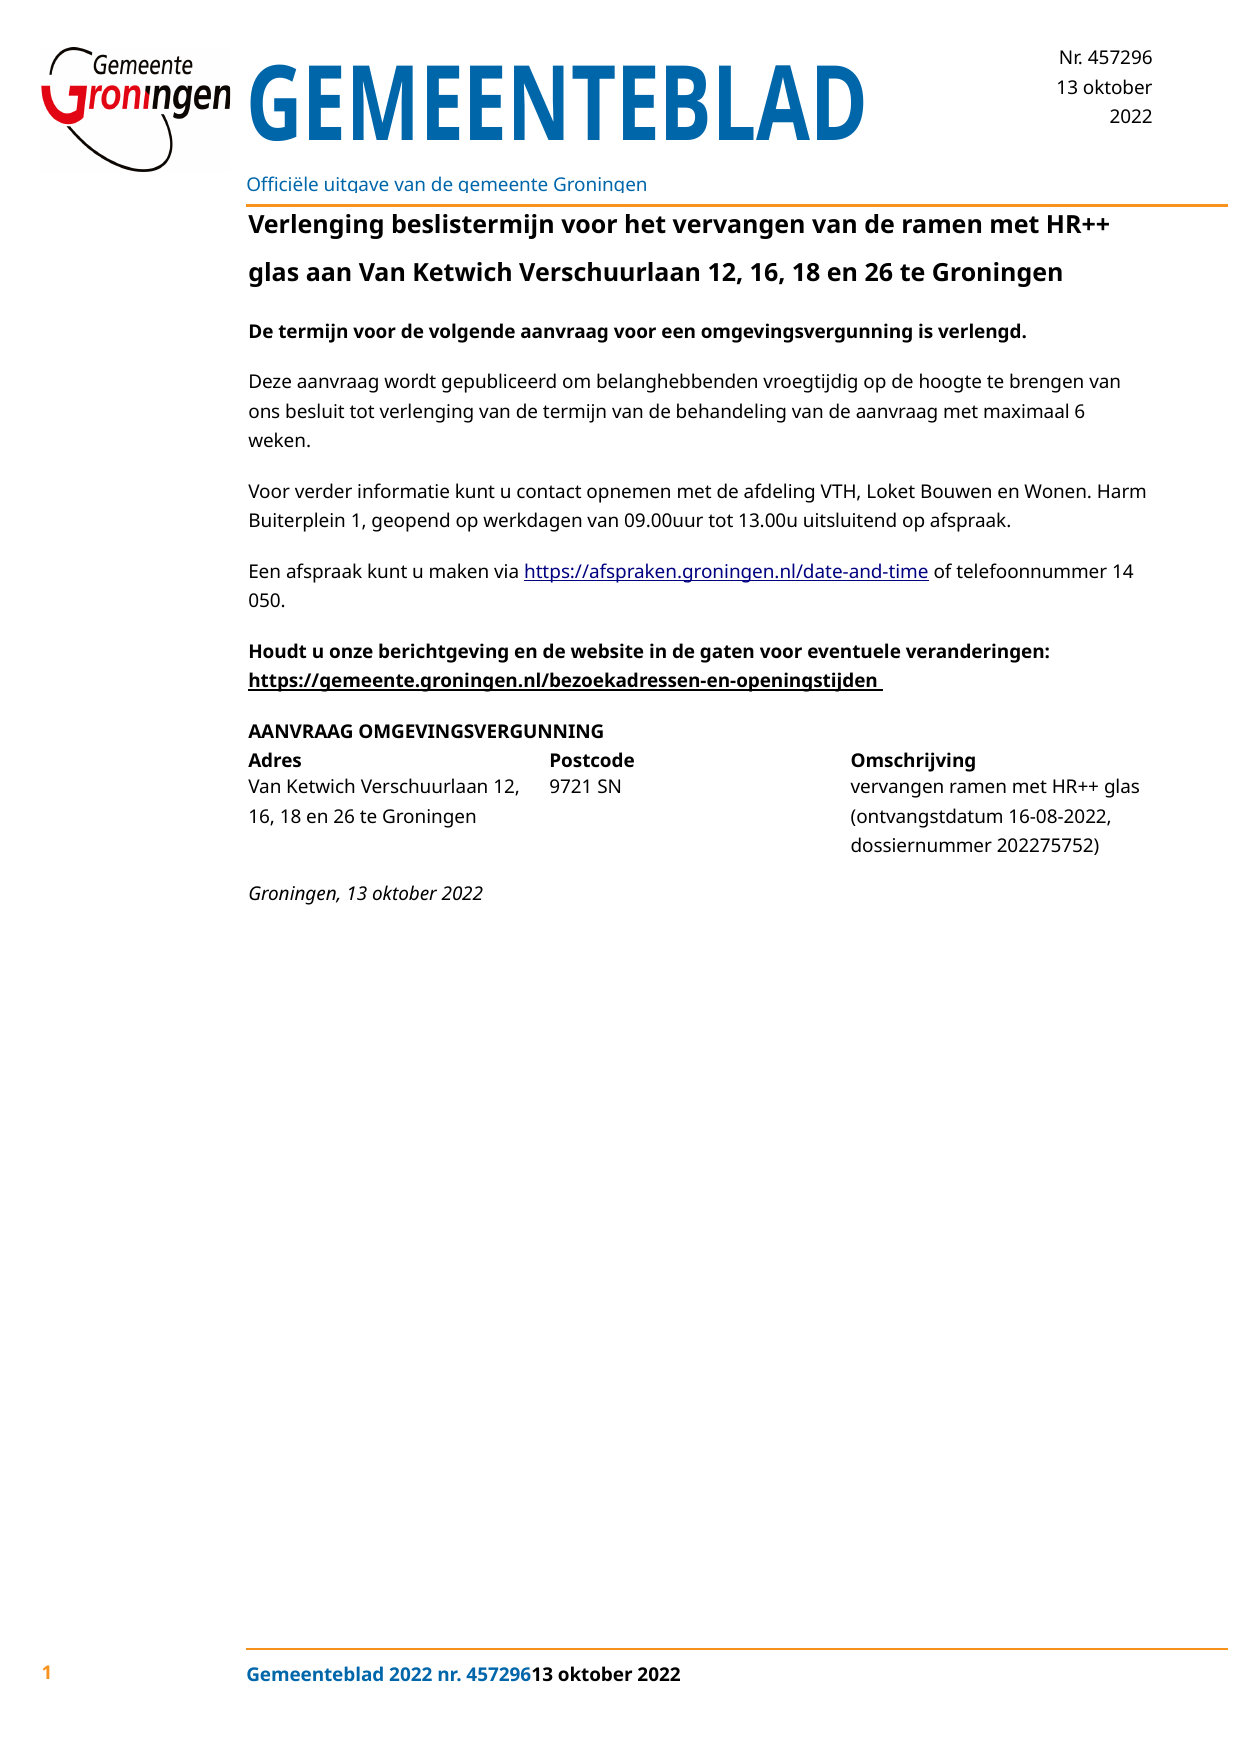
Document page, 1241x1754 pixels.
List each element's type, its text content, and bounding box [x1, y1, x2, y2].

text Houdt u onze berichtgeving en de website in de gaten voor eventuele veranderingen: https://gemeente.groningen.nl/bezoekadressen-en-openingstijden [248, 638, 1152, 693]
text Verlenging beslistermijn voor het vervangen van de ramen met HR++ glas aan Van Ketwich Verschuurlaan 12, 16, 18 en 26 te Groningen [248, 207, 1152, 288]
table_header Adres [248, 748, 549, 773]
table_header Omschrijving [850, 748, 1152, 773]
table_cell 9721 SN [549, 773, 850, 858]
table_cell vervangen ramen met HR++ glas (ontvangstdatum 16-08-2022, dossiernummer 202275752) [850, 773, 1152, 858]
table_cell Van Ketwich Verschuurlaan 12, 16, 18 en 26 te Groningen [248, 773, 549, 858]
text Een afspraak kunt u maken via https://afspraken.groningen.nl/date-and-time of telefoonnummer 14 050. [248, 558, 1152, 613]
text Voor verder informatie kunt u contact opnemen met de afdeling VTH, Loket Bouwen en Wonen. Harm Buiterplein 1, geopend op werkdagen van 09.00uur tot 13.00u uitsluitend op afspraak. [248, 478, 1152, 533]
text De termijn voor de volgende aanvraag voor een omgevingsvergunning is verlengd. [248, 318, 1152, 344]
text AANVRAAG OMGEVINGSVERGUNNING [248, 718, 1152, 744]
table_header Postcode [549, 748, 850, 773]
text Groningen, 13 oktober 2022 [248, 880, 1152, 905]
text Deze aanvraag wordt gepubliceerd om belanghebbenden vroegtijdig op de hoogte te brengen van ons besluit tot verlenging van de termijn van de behandeling van de aanvraag met maximaal 6 weken. [248, 368, 1152, 453]
picture [41, 47, 231, 172]
